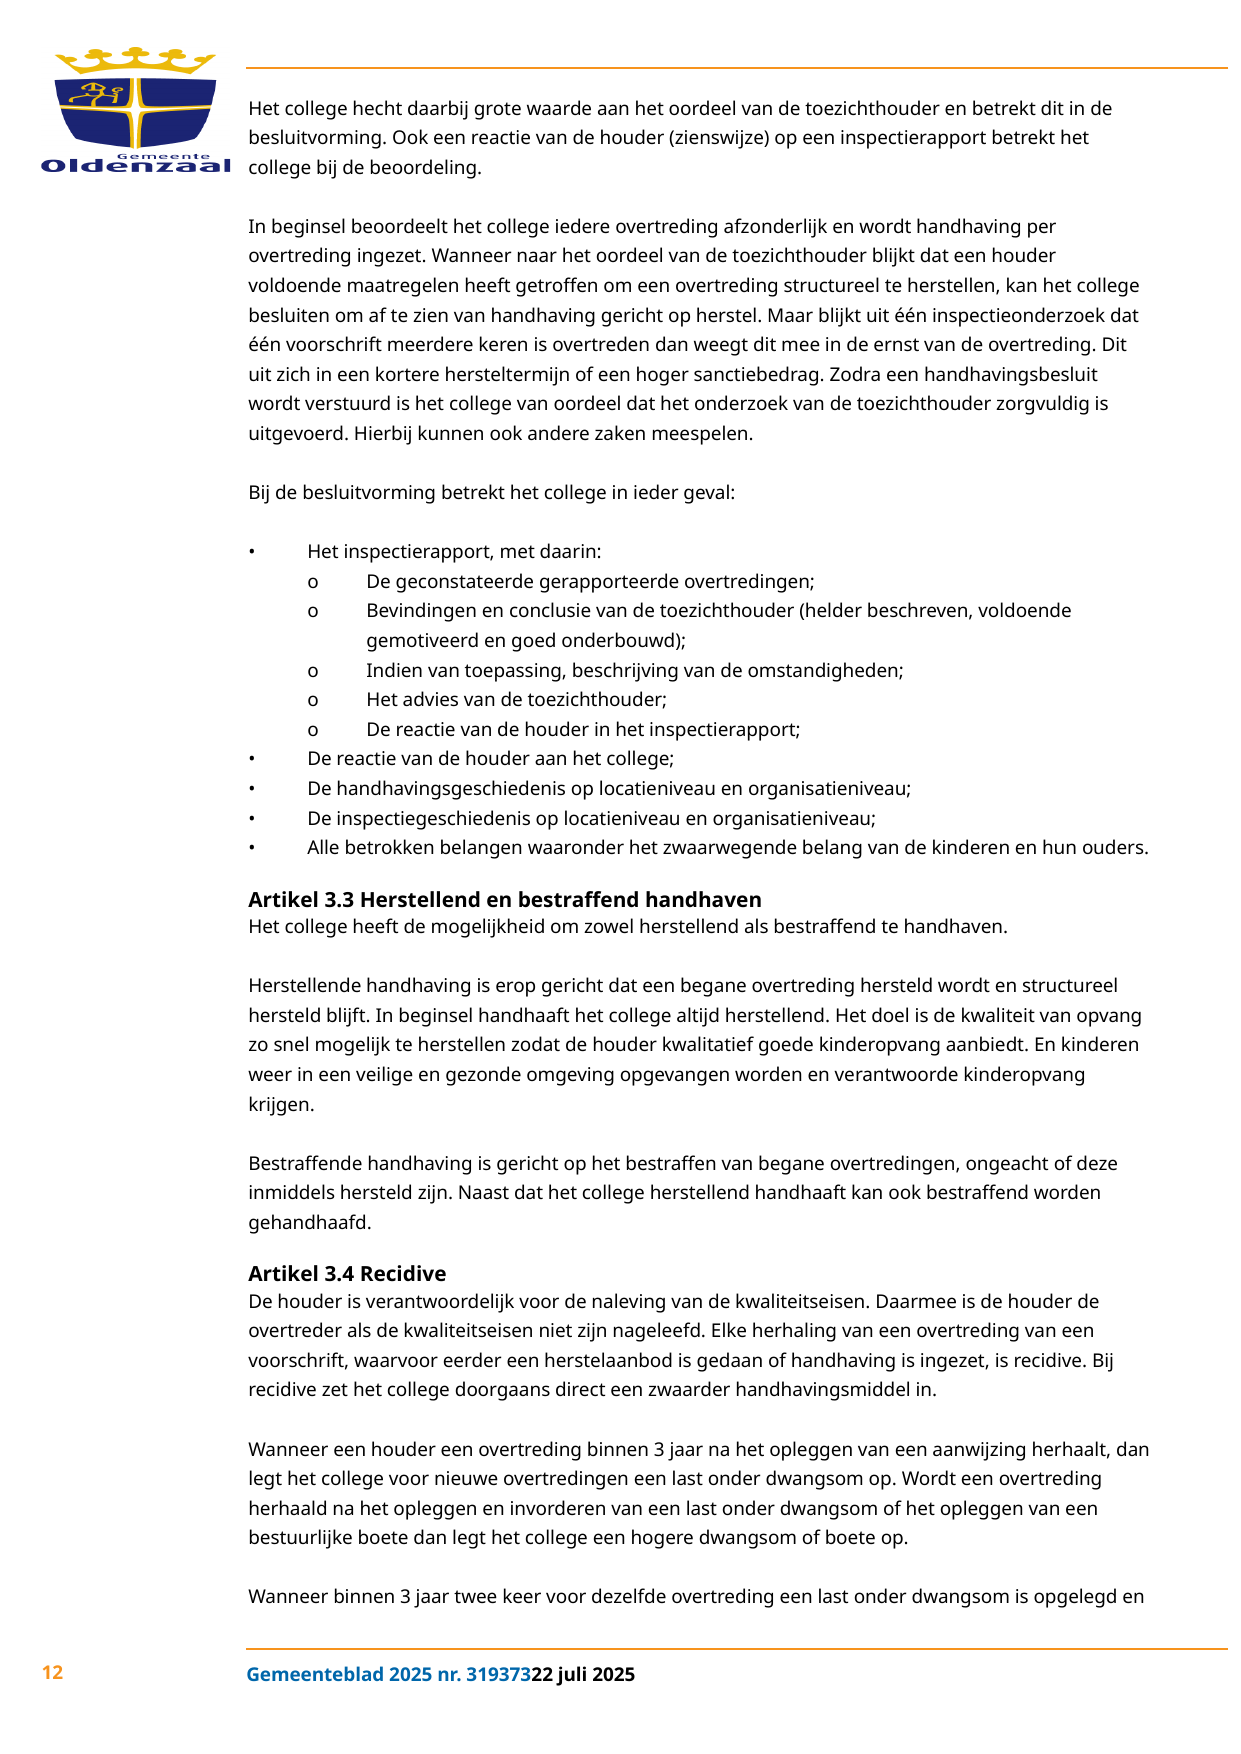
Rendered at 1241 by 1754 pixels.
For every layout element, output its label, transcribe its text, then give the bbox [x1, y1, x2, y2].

text Herstellende handhaving is erop gericht dat een begane overtreding hersteld wordt en structureel hersteld blijft. In beginsel handhaaft het college altijd herstellend. Het doel is de kwaliteit van opvang zo snel mogelijk te herstellen zodat de houder kwalitatief goede kinderopvang aanbiedt. En kinderen weer in een veilige en gezonde omgeving opgevangen worden en verantwoorde kinderopvang krijgen. [248, 972, 1152, 1116]
picture [41, 47, 231, 172]
list Alle betrokken belangen waaronder het zwaarwegende belang van de kinderen en hun ouders. [248, 834, 1152, 860]
text Artikel 3.4 Recidive [248, 1259, 1152, 1288]
list De handhavingsgeschiedenis op locatieniveau en organisatieniveau; [248, 775, 1152, 801]
text Wanneer een houder een overtreding binnen 3 jaar na het opleggen van een aanwijzing herhaalt, dan legt het college voor nieuwe overtredingen een last onder dwangsom op. Wordt een overtreding herhaald na het opleggen en invorderen van een last onder dwangsom of het opleggen van een bestuurlijke boete dan legt het college een hogere dwangsom of boete op. [248, 1436, 1152, 1550]
text Wanneer binnen 3 jaar twee keer voor dezelfde overtreding een last onder dwangsom is opgelegd en [248, 1584, 1152, 1609]
list Het advies van de toezichthouder; [307, 686, 1152, 712]
list De inspectiegeschiedenis op locatieniveau en organisatieniveau; [248, 805, 1152, 831]
text Artikel 3.3 Herstellend en bestraffend handhaven [248, 885, 1152, 913]
list Bevindingen en conclusie van de toezichthouder (helder beschreven, voldoende gemotiveerd en goed onderbouwd); [307, 598, 1152, 653]
list De geconstateerde gerapporteerde overtredingen; [307, 568, 1152, 594]
text Bestraffende handhaving is gericht op het bestraffen van begane overtredingen, ongeacht of deze inmiddels hersteld zijn. Naast dat het college herstellend handhaaft kan ook bestraffend worden gehandhaafd. [248, 1150, 1152, 1235]
text Bij de besluitvorming betrekt het college in ieder geval: [248, 479, 1152, 505]
list De reactie van de houder in het inspectierapport; [307, 716, 1152, 742]
list Indien van toepassing, beschrijving van de omstandigheden; [307, 657, 1152, 683]
list De reactie van de houder aan het college; [248, 746, 1152, 771]
text De houder is verantwoordelijk voor de naleving van de kwaliteitseisen. Daarmee is de houder de overtreder als de kwaliteitseisen niet zijn nageleefd. Elke herhaling van een overtreding van een voorschrift, waarvoor eerder een herstelaanbod is gedaan of handhaving is ingezet, is recidive. Bij recidive zet het college doorgaans direct een zwaarder handhavingsmiddel in. [248, 1288, 1152, 1402]
text Het college hecht daarbij grote waarde aan het oordeel van de toezichthouder en betrekt dit in de besluitvorming. Ook een reactie van de houder (zienswijze) op een inspectierapport betrekt het college bij de beoordeling. [248, 95, 1152, 180]
text Het college heeft de mogelijkheid om zowel herstellend als bestraffend te handhaven. [248, 913, 1152, 939]
list Het inspectierapport, met daarin: [248, 538, 1152, 564]
text In beginsel beoordeelt het college iedere overtreding afzonderlijk en wordt handhaving per overtreding ingezet. Wanneer naar het oordeel van de toezichthouder blijkt dat een houder voldoende maatregelen heeft getroffen om een overtreding structureel te herstellen, kan het college besluiten om af te zien van handhaving gericht op herstel. Maar blijkt uit één inspectieonderzoek dat één voorschrift meerdere keren is overtreden dan weegt dit mee in de ernst van de overtreding. Dit uit zich in een kortere hersteltermijn of een hoger sanctiebedrag. Zodra een handhavingsbesluit wordt verstuurd is het college van oordeel dat het onderzoek van de toezichthouder zorgvuldig is uitgevoerd. Hierbij kunnen ook andere zaken meespelen. [248, 213, 1152, 446]
